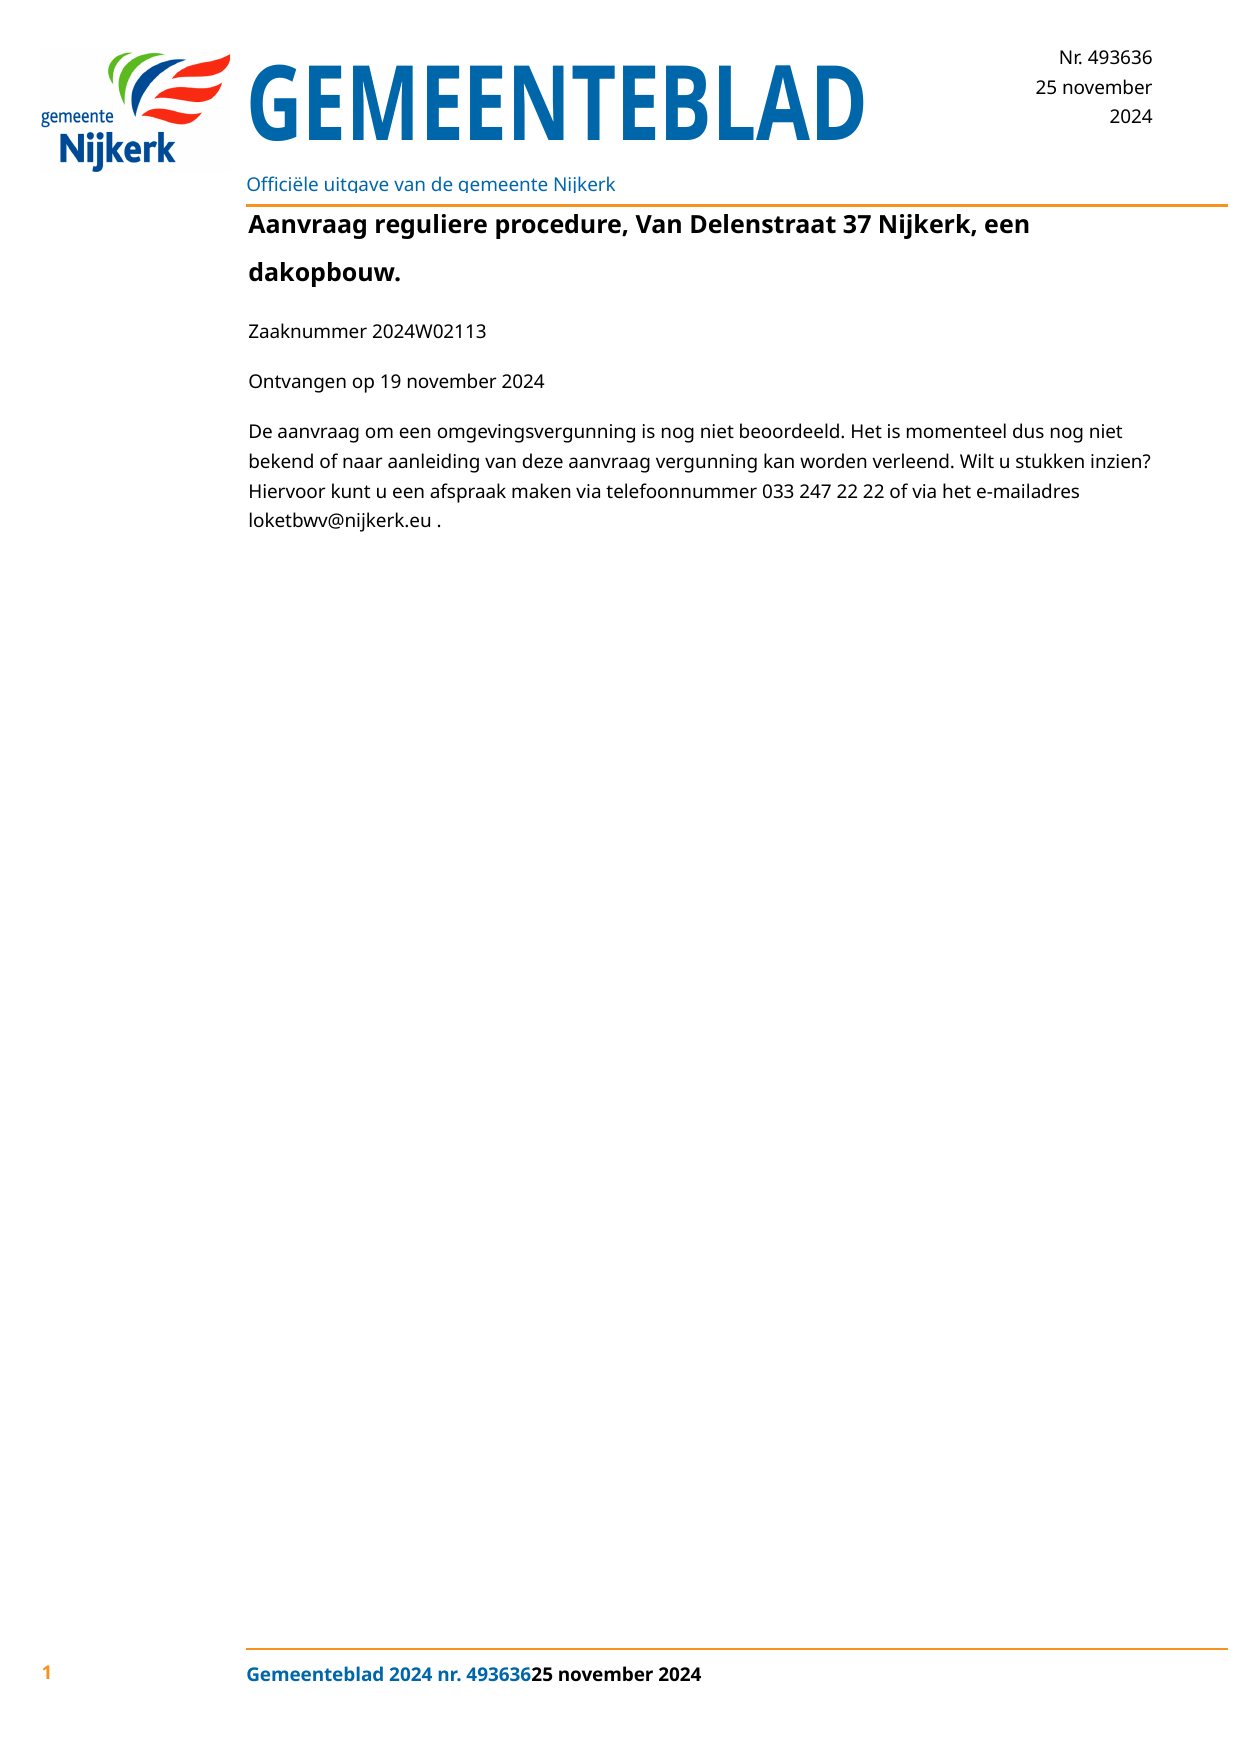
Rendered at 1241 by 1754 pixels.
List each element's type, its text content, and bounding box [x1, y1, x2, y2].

text Zaaknummer 2024W02113 [248, 318, 1152, 344]
text Aanvraag reguliere procedure, Van Delenstraat 37 Nijkerk, een dakopbouw. [248, 207, 1152, 288]
text De aanvraag om een omgevingsvergunning is nog niet beoordeeld. Het is momenteel dus nog niet bekend of naar aanleiding van deze aanvraag vergunning kan worden verleend. Wilt u stukken inzien? Hiervoor kunt u een afspraak maken via telefoonnummer 033 247 22 22 of via het e-mailadres loketbwv@nijkerk.eu . [248, 419, 1152, 533]
text Ontvangen op 19 november 2024 [248, 368, 1152, 394]
picture [41, 47, 231, 172]
